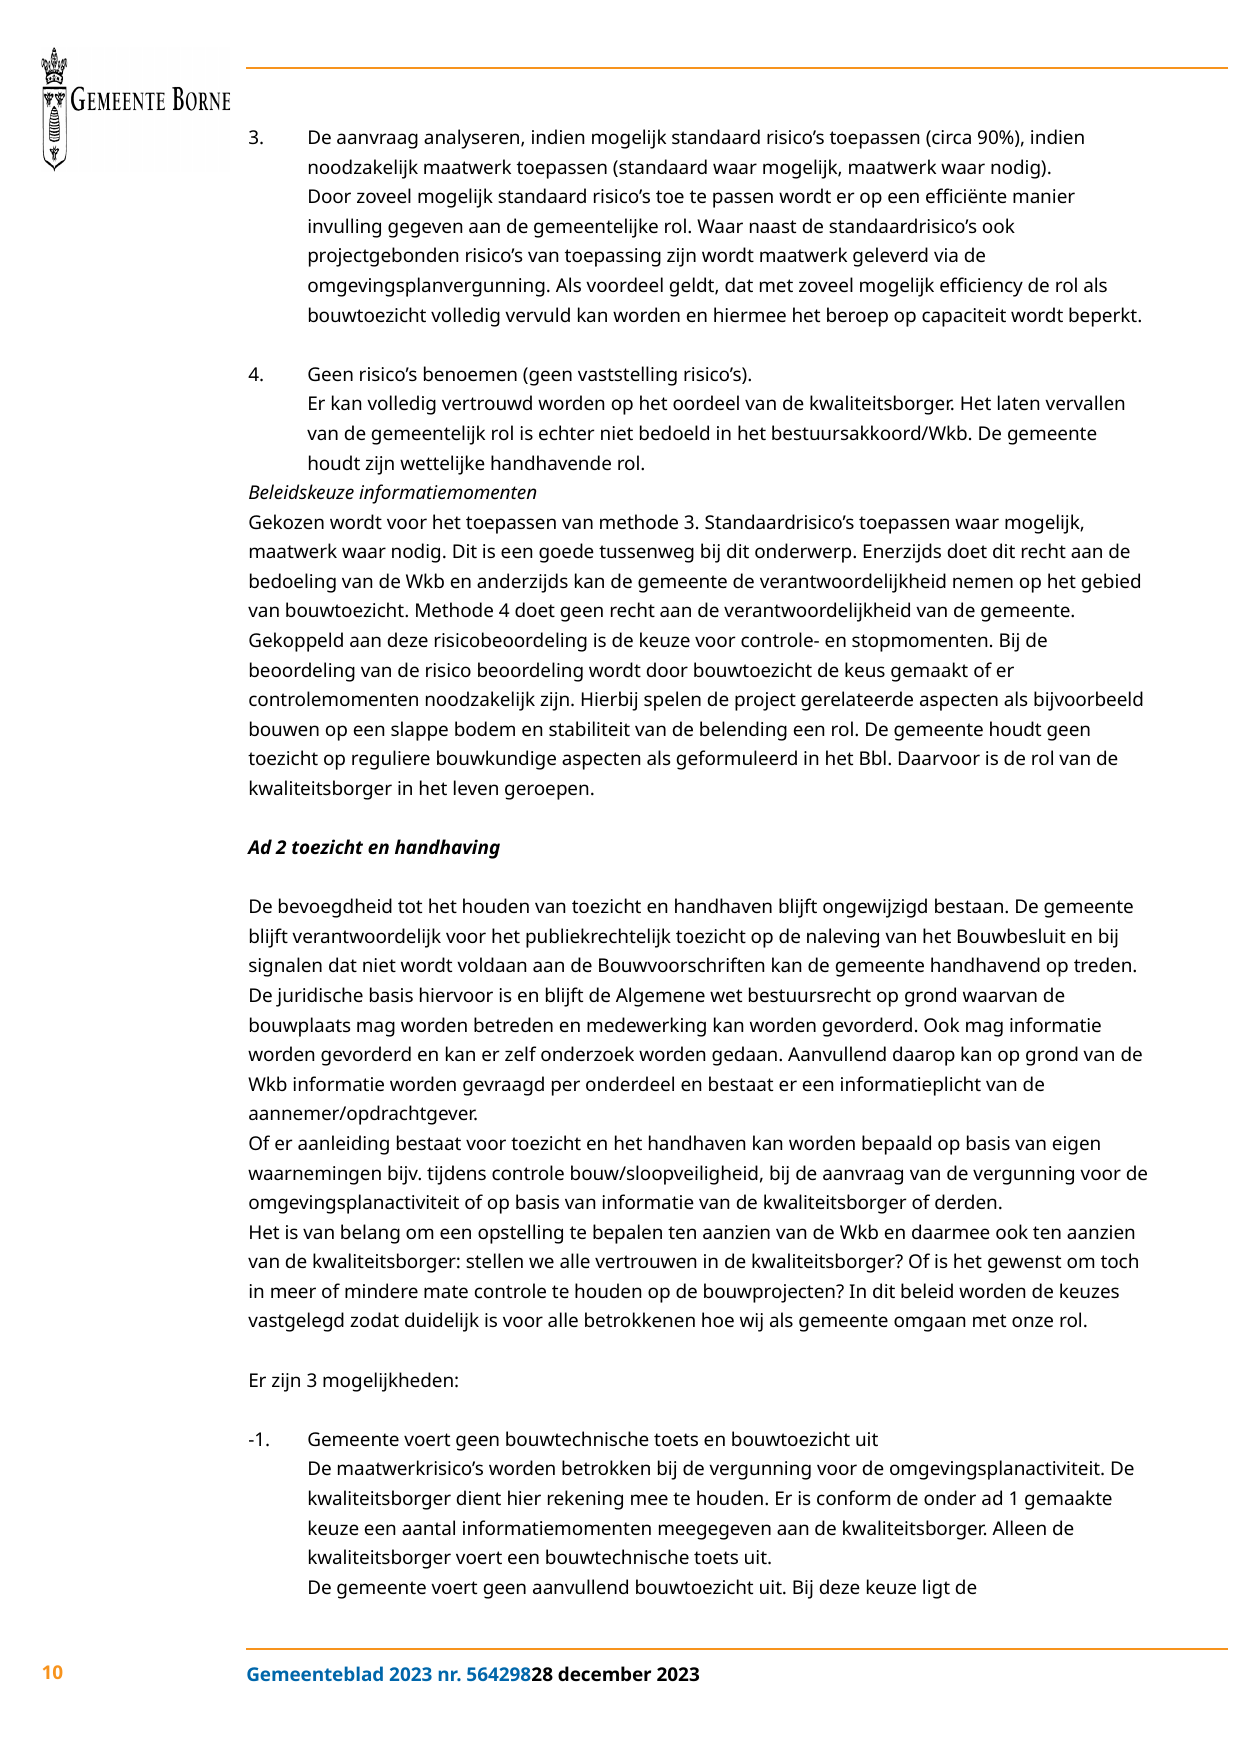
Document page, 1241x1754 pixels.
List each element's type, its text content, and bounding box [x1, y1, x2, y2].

list De maatwerkrisico’s worden betrokken bij de vergunning voor de omgevingsplanactiviteit. De kwaliteitsborger dient hier rekening mee te houden. Er is conform de onder ad 1 gemaakte keuze een aantal informatiemomenten meegegeven aan de kwaliteitsborger. Alleen de kwaliteitsborger voert een bouwtechnische toets uit. [248, 1456, 1152, 1570]
text Gekoppeld aan deze risicobeoordeling is de keuze voor controle- en stopmomenten. Bij de beoordeling van de risico beoordeling wordt door bouwtoezicht de keus gemaakt of er controlemomenten noodzakelijk zijn. Hierbij spelen de project gerelateerde aspecten als bijvoorbeeld bouwen op een slappe bodem en stabiliteit van de belending een rol. De gemeente houdt geen toezicht op reguliere bouwkundige aspecten als geformuleerd in het Bbl. Daarvoor is de rol van de kwaliteitsborger in het leven geroepen. [248, 627, 1152, 801]
list Gemeente voert geen bouwtechnische toets en bouwtoezicht uit [248, 1426, 1152, 1452]
list Er kan volledig vertrouwd worden op het oordeel van de kwaliteitsborger. Het laten vervallen van de gemeentelijk rol is echter niet bedoeld in het bestuursakkoord/Wkb. De gemeente houdt zijn wettelijke handhavende rol. [248, 391, 1152, 476]
picture [41, 47, 231, 172]
list De aanvraag analyseren, indien mogelijk standaard risico’s toepassen (circa 90%), indien noodzakelijk maatwerk toepassen (standaard waar mogelijk, maatwerk waar nodig). [248, 124, 1152, 180]
list Door zoveel mogelijk standaard risico’s toe te passen wordt er op een efficiënte manier invulling gegeven aan de gemeentelijke rol. Waar naast de standaardrisico’s ook projectgebonden risico’s van toepassing zijn wordt maatwerk geleverd via de omgevingsplanvergunning. Als voordeel geldt, dat met zoveel mogelijk efficiency de rol als bouwtoezicht volledig vervuld kan worden en hiermee het beroep op capaciteit wordt beperkt. [248, 183, 1152, 328]
text Of er aanleiding bestaat voor toezicht en het handhaven kan worden bepaald op basis van eigen waarnemingen bijv. tijdens controle bouw/sloopveiligheid, bij de aanvraag van de vergunning voor de omgevingsplanactiviteit of op basis van informatie van de kwaliteitsborger of derden. [248, 1130, 1152, 1215]
text Beleidskeuze informatiemomenten [248, 479, 1152, 505]
text Ad 2 toezicht en handhaving [248, 834, 1152, 860]
text Er zijn 3 mogelijkheden: [248, 1367, 1152, 1393]
text Het is van belang om een opstelling te bepalen ten aanzien van de Wkb en daarmee ook ten aanzien van de kwaliteitsborger: stellen we alle vertrouwen in de kwaliteitsborger? Of is het gewenst om toch in meer of mindere mate controle te houden op de bouwprojecten? In dit beleid worden de keuzes vastgelegd zodat duidelijk is voor alle betrokkenen hoe wij als gemeente omgaan met onze rol. [248, 1219, 1152, 1333]
list Geen risico’s benoemen (geen vaststelling risico’s). [248, 361, 1152, 387]
text De bevoegdheid tot het houden van toezicht en handhaven blijft ongewijzigd bestaan. De gemeente blijft verantwoordelijk voor het publiekrechtelijk toezicht op de naleving van het Bouwbesluit en bij signalen dat niet wordt voldaan aan de Bouwvoorschriften kan de gemeente handhavend op treden. De juridische basis hiervoor is en blijft de Algemene wet bestuursrecht op grond waarvan de bouwplaats mag worden betreden en medewerking kan worden gevorderd. Ook mag informatie worden gevorderd en kan er zelf onderzoek worden gedaan. Aanvullend daarop kan op grond van de Wkb informatie worden gevraagd per onderdeel en bestaat er een informatieplicht van de aannemer/opdrachtgever. [248, 893, 1152, 1126]
text Gekozen wordt voor het toepassen van methode 3. Standaardrisico’s toepassen waar mogelijk, maatwerk waar nodig. Dit is een goede tussenweg bij dit onderwerp. Enerzijds doet dit recht aan de bedoeling van de Wkb en anderzijds kan de gemeente de verantwoordelijkheid nemen op het gebied van bouwtoezicht. Methode 4 doet geen recht aan de verantwoordelijkheid van de gemeente. [248, 509, 1152, 623]
list De gemeente voert geen aanvullend bouwtoezicht uit. Bij deze keuze ligt de [248, 1574, 1152, 1600]
